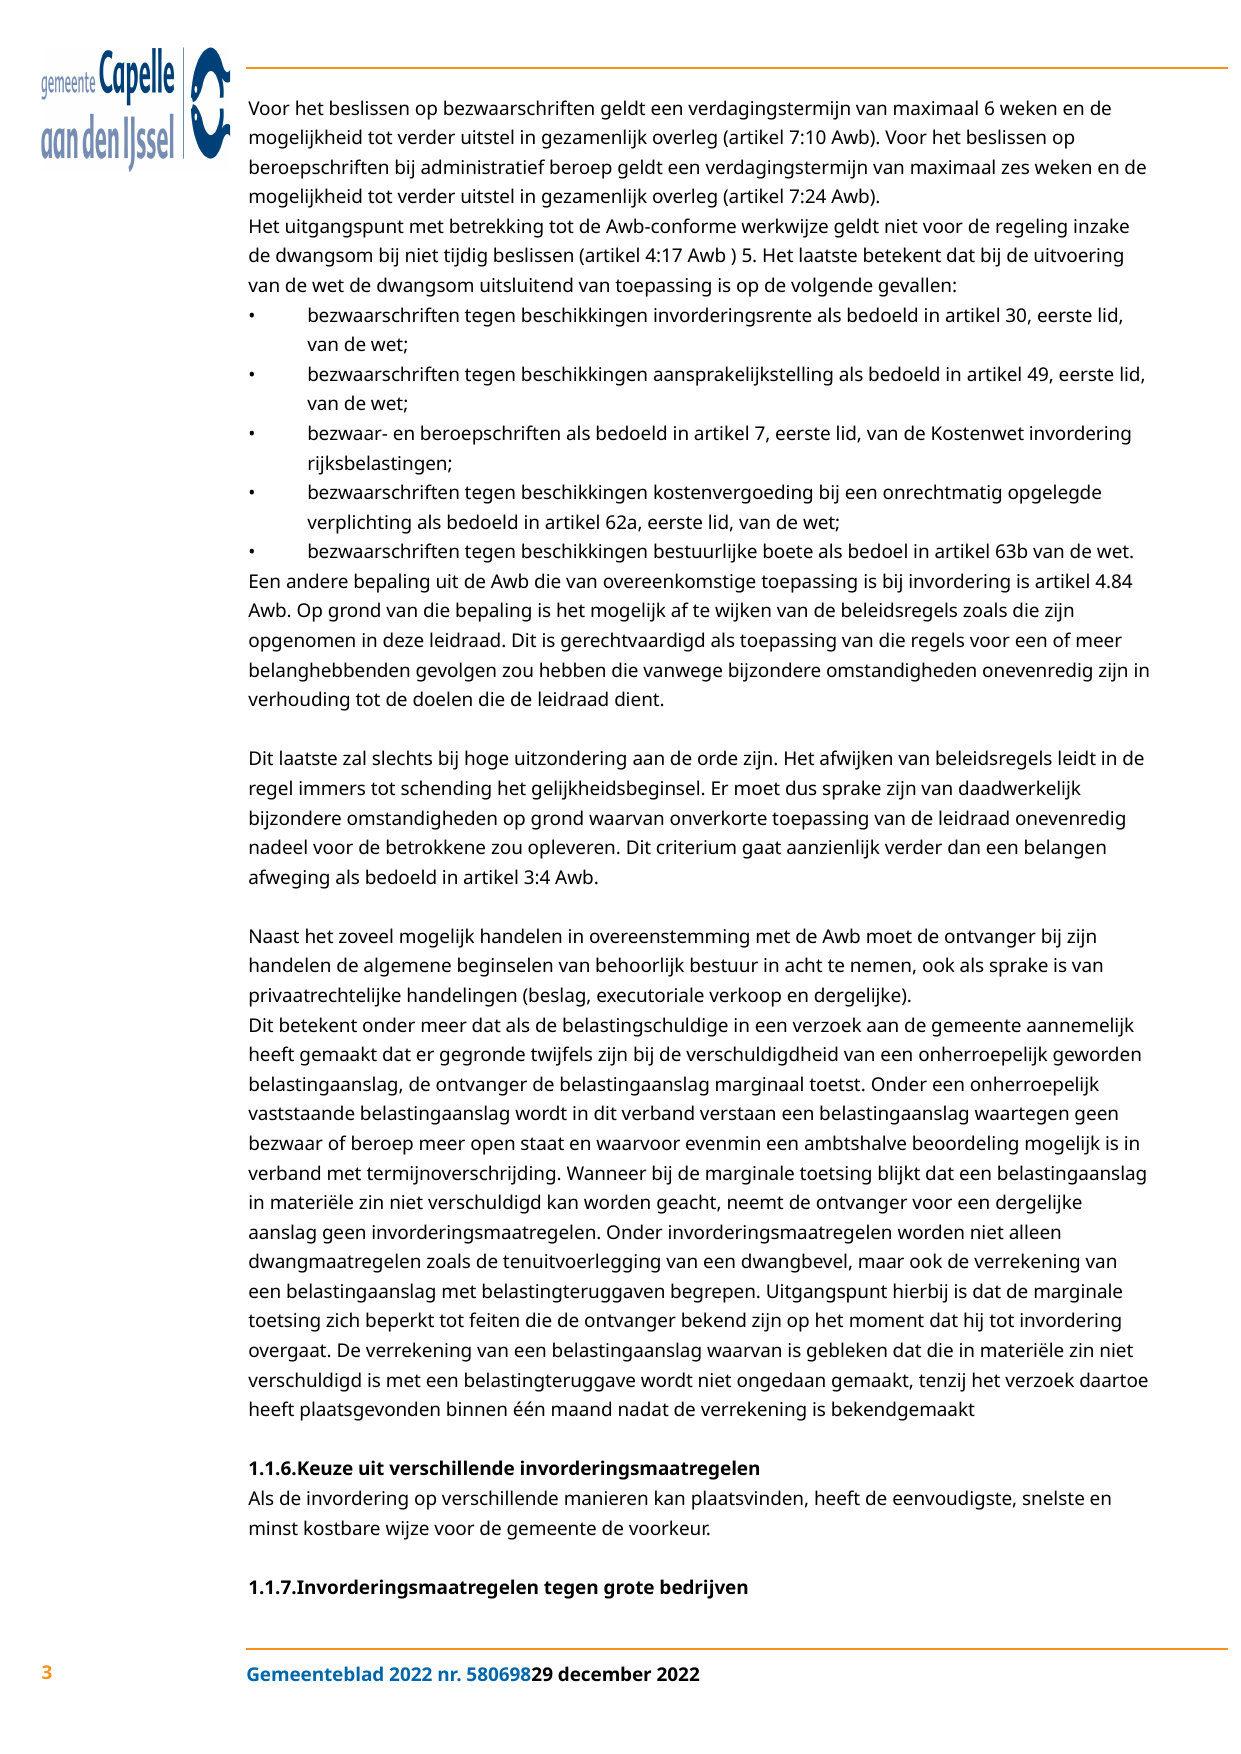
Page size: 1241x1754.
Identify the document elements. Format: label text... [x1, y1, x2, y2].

text Voor het beslissen op bezwaarschriften geldt een verdagingstermijn van maximaal 6 weken en de mogelijkheid tot verder uitstel in gezamenlijk overleg (artikel 7:10 Awb). Voor het beslissen op beroepschriften bij administratief beroep geldt een verdagingstermijn van maximaal zes weken en de mogelijkheid tot verder uitstel in gezamenlijk overleg (artikel 7:24 Awb). [248, 95, 1152, 209]
text Als de invordering op verschillende manieren kan plaatsvinden, heeft de eenvoudigste, snelste en minst kostbare wijze voor de gemeente de voorkeur. [248, 1485, 1152, 1541]
text Het uitgangspunt met betrekking tot de Awb-conforme werkwijze geldt niet voor de regeling inzake de dwangsom bij niet tijdig beslissen (artikel 4:17 Awb ) 5. Het laatste betekent dat bij de uitvoering van de wet de dwangsom uitsluitend van toepassing is op de volgende gevallen: [248, 213, 1152, 298]
list bezwaarschriften tegen beschikkingen invorderingsrente als bedoeld in artikel 30, eerste lid, van de wet; [248, 302, 1152, 357]
text 1.1.7.Invorderingsmaatregelen tegen grote bedrijven [248, 1574, 1152, 1600]
list bezwaar- en beroepschriften als bedoeld in artikel 7, eerste lid, van de Kostenwet invordering rijksbelastingen; [248, 420, 1152, 476]
list bezwaarschriften tegen beschikkingen aansprakelijkstelling als bedoeld in artikel 49, eerste lid, van de wet; [248, 361, 1152, 416]
list bezwaarschriften tegen beschikkingen kostenvergoeding bij een onrechtmatig opgelegde verplichting als bedoeld in artikel 62a, eerste lid, van de wet; [248, 479, 1152, 535]
text Dit betekent onder meer dat als de belastingschuldige in een verzoek aan de gemeente aannemelijk heeft gemaakt dat er gegronde twijfels zijn bij de verschuldigdheid van een onherroepelijk geworden belastingaanslag, de ontvanger de belastingaanslag marginaal toetst. Onder een onherroepelijk vaststaande belastingaanslag wordt in dit verband verstaan een belastingaanslag waartegen geen bezwaar of beroep meer open staat en waarvoor evenmin een ambtshalve beoordeling mogelijk is in verband met termijnoverschrijding. Wanneer bij de marginale toetsing blijkt dat een belastingaanslag in materiële zin niet verschuldigd kan worden geacht, neemt de ontvanger voor een dergelijke aanslag geen invorderingsmaatregelen. Onder invorderingsmaatregelen worden niet alleen dwangmaatregelen zoals de tenuitvoerlegging van een dwangbevel, maar ook de verrekening van een belastingaanslag met belastingteruggaven begrepen. Uitgangspunt hierbij is dat de marginale toetsing zich beperkt tot feiten die de ontvanger bekend zijn op het moment dat hij tot invordering overgaat. De verrekening van een belastingaanslag waarvan is gebleken dat die in materiële zin niet verschuldigd is met een belastingteruggave wordt niet ongedaan gemaakt, tenzij het verzoek daartoe heeft plaatsgevonden binnen één maand nadat de verrekening is bekendgemaakt [248, 1012, 1152, 1422]
text Naast het zoveel mogelijk handelen in overeenstemming met de Awb moet de ontvanger bij zijn handelen de algemene beginselen van behoorlijk bestuur in acht te nemen, ook als sprake is van privaatrechtelijke handelingen (beslag, executoriale verkoop en dergelijke). [248, 923, 1152, 1008]
list bezwaarschriften tegen beschikkingen bestuurlijke boete als bedoel in artikel 63b van de wet. [248, 538, 1152, 564]
text Een andere bepaling uit de Awb die van overeenkomstige toepassing is bij invordering is artikel 4.84 Awb. Op grond van die bepaling is het mogelijk af te wijken van de beleidsregels zoals die zijn opgenomen in deze leidraad. Dit is gerechtvaardigd als toepassing van die regels voor een of meer belanghebbenden gevolgen zou hebben die vanwege bijzondere omstandigheden onevenredig zijn in verhouding tot de doelen die de leidraad dient. [248, 568, 1152, 712]
text 1.1.6.Keuze uit verschillende invorderingsmaatregelen [248, 1456, 1152, 1481]
picture [41, 47, 231, 172]
text Dit laatste zal slechts bij hoge uitzondering aan de orde zijn. Het afwijken van beleidsregels leidt in de regel immers tot schending het gelijkheidsbeginsel. Er moet dus sprake zijn van daadwerkelijk bijzondere omstandigheden op grond waarvan onverkorte toepassing van de leidraad onevenredig nadeel voor de betrokkene zou opleveren. Dit criterium gaat aanzienlijk verder dan een belangen afweging als bedoeld in artikel 3:4 Awb. [248, 746, 1152, 890]
